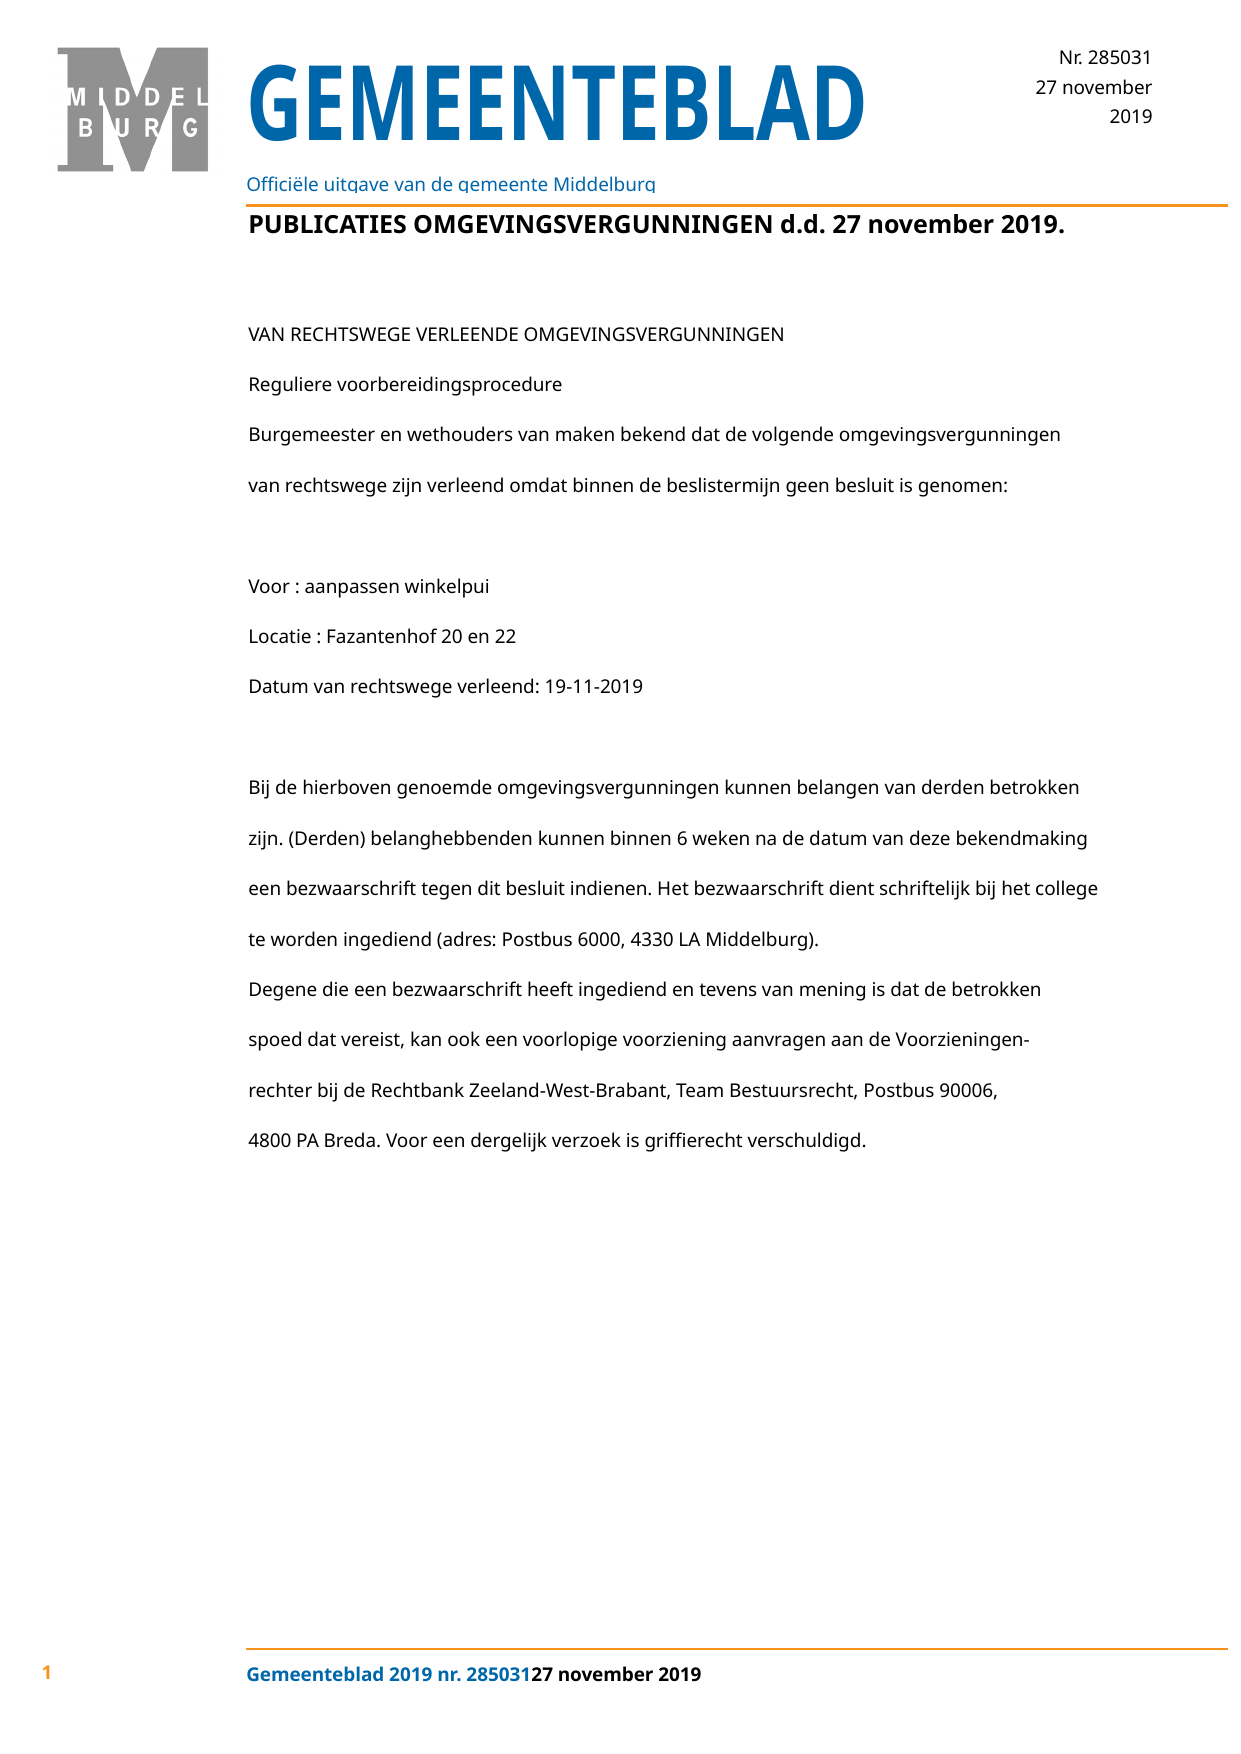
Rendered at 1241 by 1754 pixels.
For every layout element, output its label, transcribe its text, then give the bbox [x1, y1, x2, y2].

text Bij de hierboven genoemde omgevingsvergunningen kunnen belangen van derden betrokken [248, 774, 1152, 800]
text zijn. (Derden) belanghebbenden kunnen binnen 6 weken na de datum van deze bekendmaking [248, 825, 1152, 851]
text te worden ingediend (adres: Postbus 6000, 4330 LA Middelburg). [248, 926, 1152, 951]
text Voor : aanpassen winkelpui [248, 573, 1152, 598]
text rechter bij de Rechtbank Zeeland-West-Brabant, Team Bestuursrecht, Postbus 90006, [248, 1077, 1152, 1103]
text Datum van rechtswege verleend: 19-11-2019 [248, 674, 1152, 699]
text Locatie : Fazantenhof 20 en 22 [248, 623, 1152, 649]
text VAN RECHTSWEGE VERLEENDE OMGEVINGSVERGUNNINGEN [248, 321, 1152, 346]
text een bezwaarschrift tegen dit besluit indienen. Het bezwaarschrift dient schriftelijk bij het college [248, 875, 1152, 901]
text spoed dat vereist, kan ook een voorlopige voorziening aanvragen aan de Voorzieningen- [248, 1027, 1152, 1052]
text Burgemeester en wethouders van maken bekend dat de volgende omgevingsvergunningen [248, 422, 1152, 447]
text PUBLICATIES OMGEVINGSVERGUNNINGEN d.d. 27 november 2019. [248, 207, 1152, 241]
text van rechtswege zijn verleend omdat binnen de beslistermijn geen besluit is genomen: [248, 472, 1152, 498]
text Degene die een bezwaarschrift heeft ingediend en tevens van mening is dat de betrokken [248, 976, 1152, 1002]
picture [41, 47, 231, 172]
text Reguliere voorbereidingsprocedure [248, 371, 1152, 397]
text 4800 PA Breda. Voor een dergelijk verzoek is griffierecht verschuldigd. [248, 1127, 1152, 1153]
